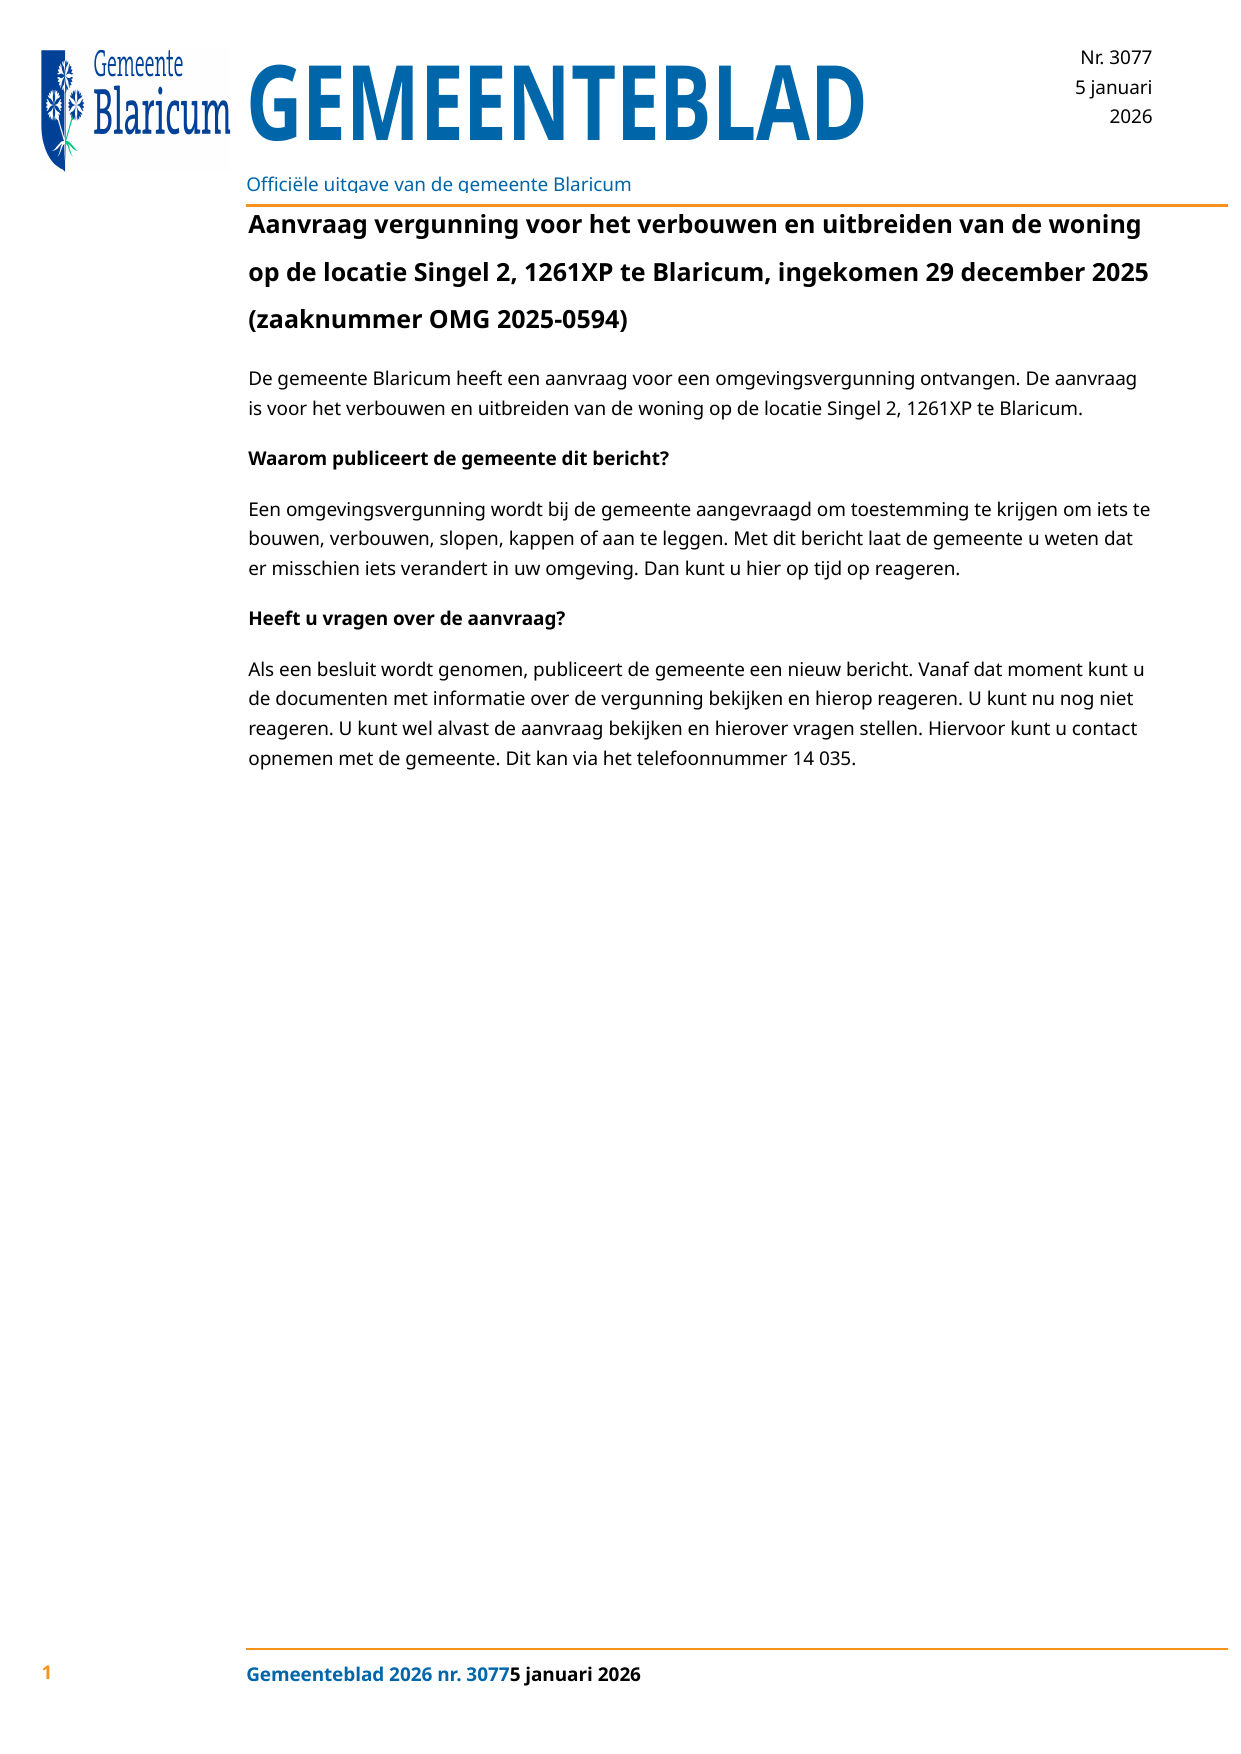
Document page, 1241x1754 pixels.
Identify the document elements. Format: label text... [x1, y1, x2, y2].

text Een omgevingsvergunning wordt bij de gemeente aangevraagd om toestemming te krijgen om iets te bouwen, verbouwen, slopen, kappen of aan te leggen. Met dit bericht laat de gemeente u weten dat er misschien iets verandert in uw omgeving. Dan kunt u hier op tijd op reageren. [248, 496, 1152, 581]
picture [41, 47, 231, 172]
text Waarom publiceert de gemeente dit bericht? [248, 446, 1152, 471]
text De gemeente Blaricum heeft een aanvraag voor een omgevingsvergunning ontvangen. De aanvraag is voor het verbouwen en uitbreiden van de woning op de locatie Singel 2, 1261XP te Blaricum. [248, 366, 1152, 421]
text Als een besluit wordt genomen, publiceert de gemeente een nieuw bericht. Vanaf dat moment kunt u de documenten met informatie over de vergunning bekijken en hierop reageren. U kunt nu nog niet reageren. U kunt wel alvast de aanvraag bekijken en hierover vragen stellen. Hiervoor kunt u contact opnemen met de gemeente. Dit kan via het telefoonnummer 14 035. [248, 656, 1152, 770]
text Heeft u vragen over de aanvraag? [248, 606, 1152, 631]
text Aanvraag vergunning voor het verbouwen en uitbreiden van de woning op de locatie Singel 2, 1261XP te Blaricum, ingekomen 29 december 2025 (zaaknummer OMG 2025-0594) [248, 207, 1152, 336]
